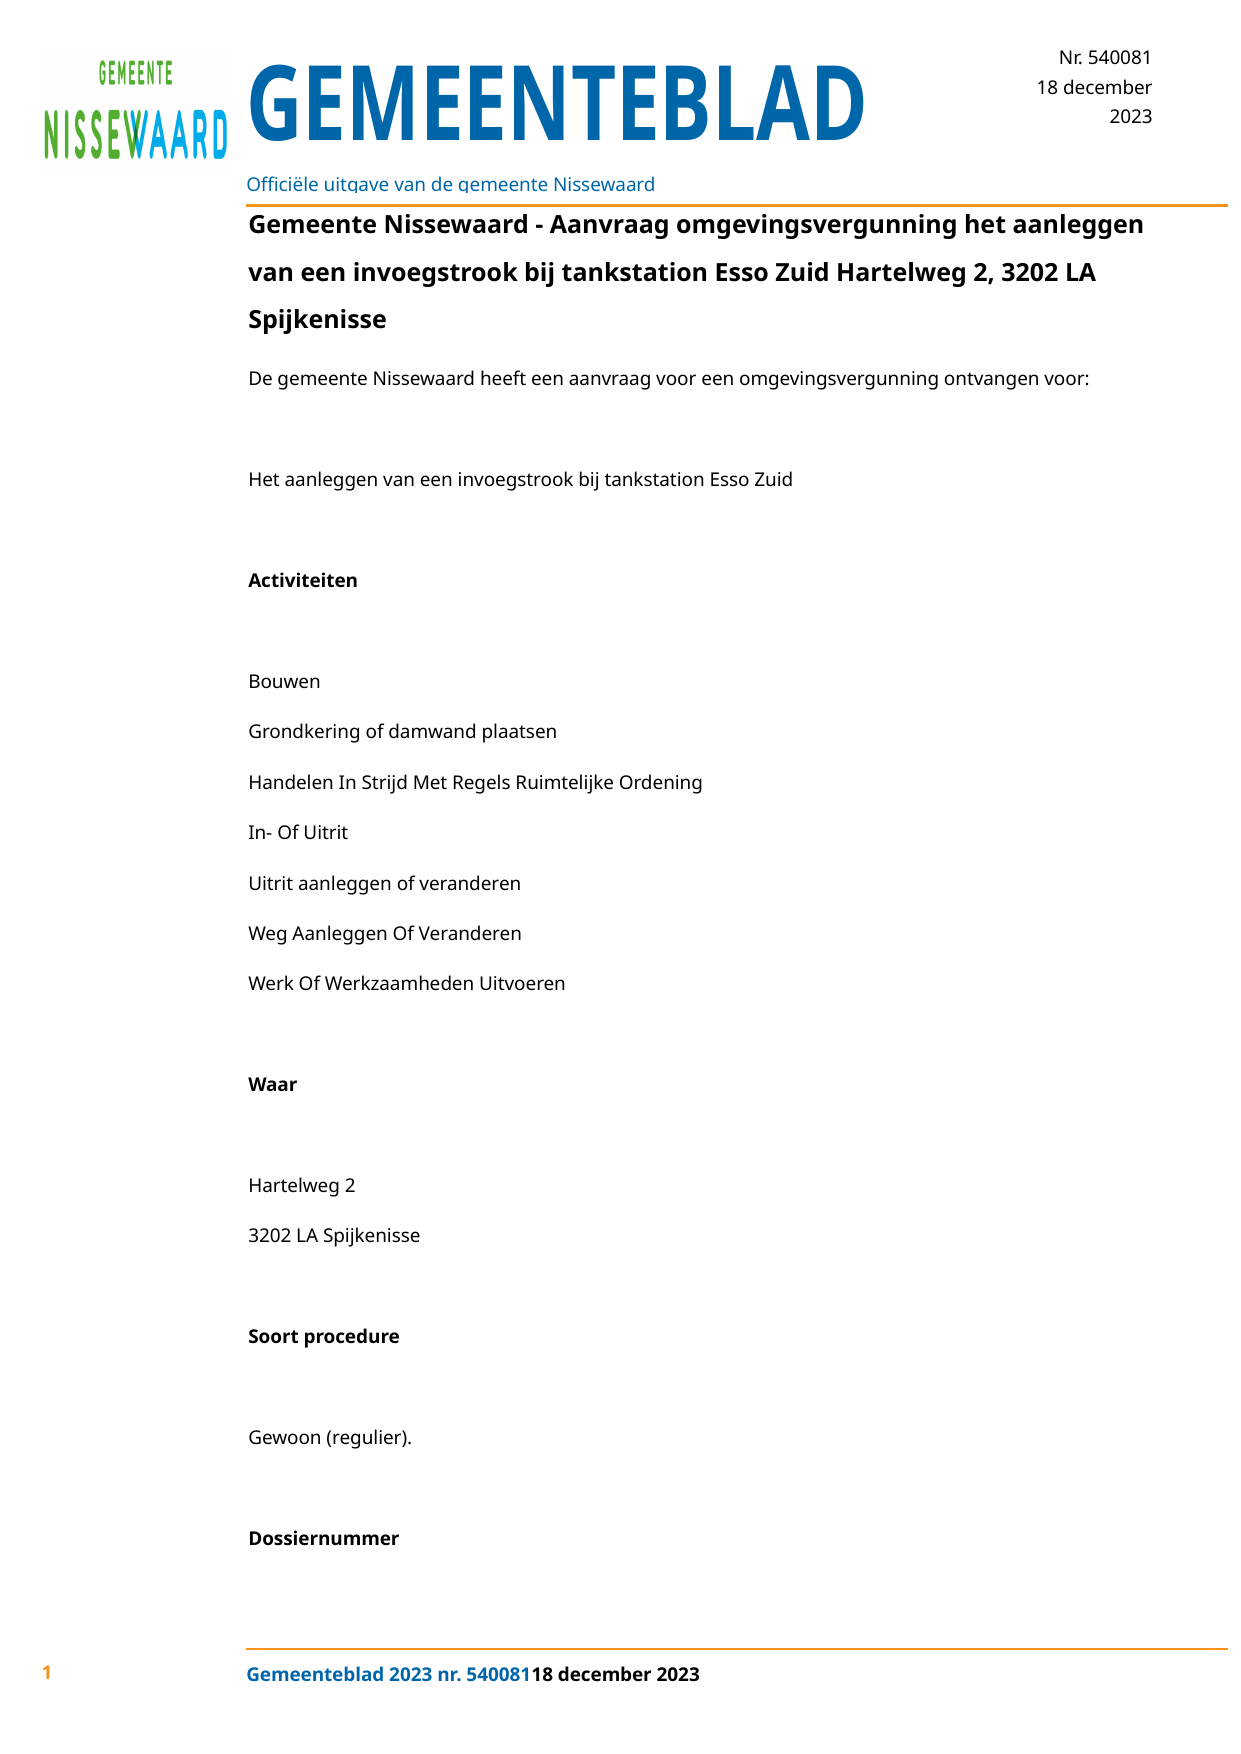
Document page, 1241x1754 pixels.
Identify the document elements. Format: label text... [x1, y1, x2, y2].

text Grondkering of damwand plaatsen [248, 718, 1152, 744]
picture [41, 47, 231, 172]
text Gemeente Nissewaard - Aanvraag omgevingsvergunning het aanleggen van een invoegstrook bij tankstation Esso Zuid Hartelweg 2, 3202 LA Spijkenisse [248, 207, 1152, 336]
text Soort procedure [248, 1323, 1152, 1349]
text De gemeente Nissewaard heeft een aanvraag voor een omgevingsvergunning ontvangen voor: [248, 366, 1152, 391]
text Weg Aanleggen Of Veranderen [248, 920, 1152, 946]
text Werk Of Werkzaamheden Uitvoeren [248, 971, 1152, 996]
text Hartelweg 2 [248, 1172, 1152, 1198]
text Gewoon (regulier). [248, 1424, 1152, 1450]
text Waar [248, 1071, 1152, 1097]
text Dossiernummer [248, 1525, 1152, 1551]
text Het aanleggen van een invoegstrook bij tankstation Esso Zuid [248, 466, 1152, 492]
text 3202 LA Spijkenisse [248, 1223, 1152, 1248]
text Uitrit aanleggen of veranderen [248, 870, 1152, 895]
text Handelen In Strijd Met Regels Ruimtelijke Ordening [248, 769, 1152, 794]
text Activiteiten [248, 567, 1152, 593]
text Bouwen [248, 668, 1152, 694]
text In- Of Uitrit [248, 819, 1152, 845]
